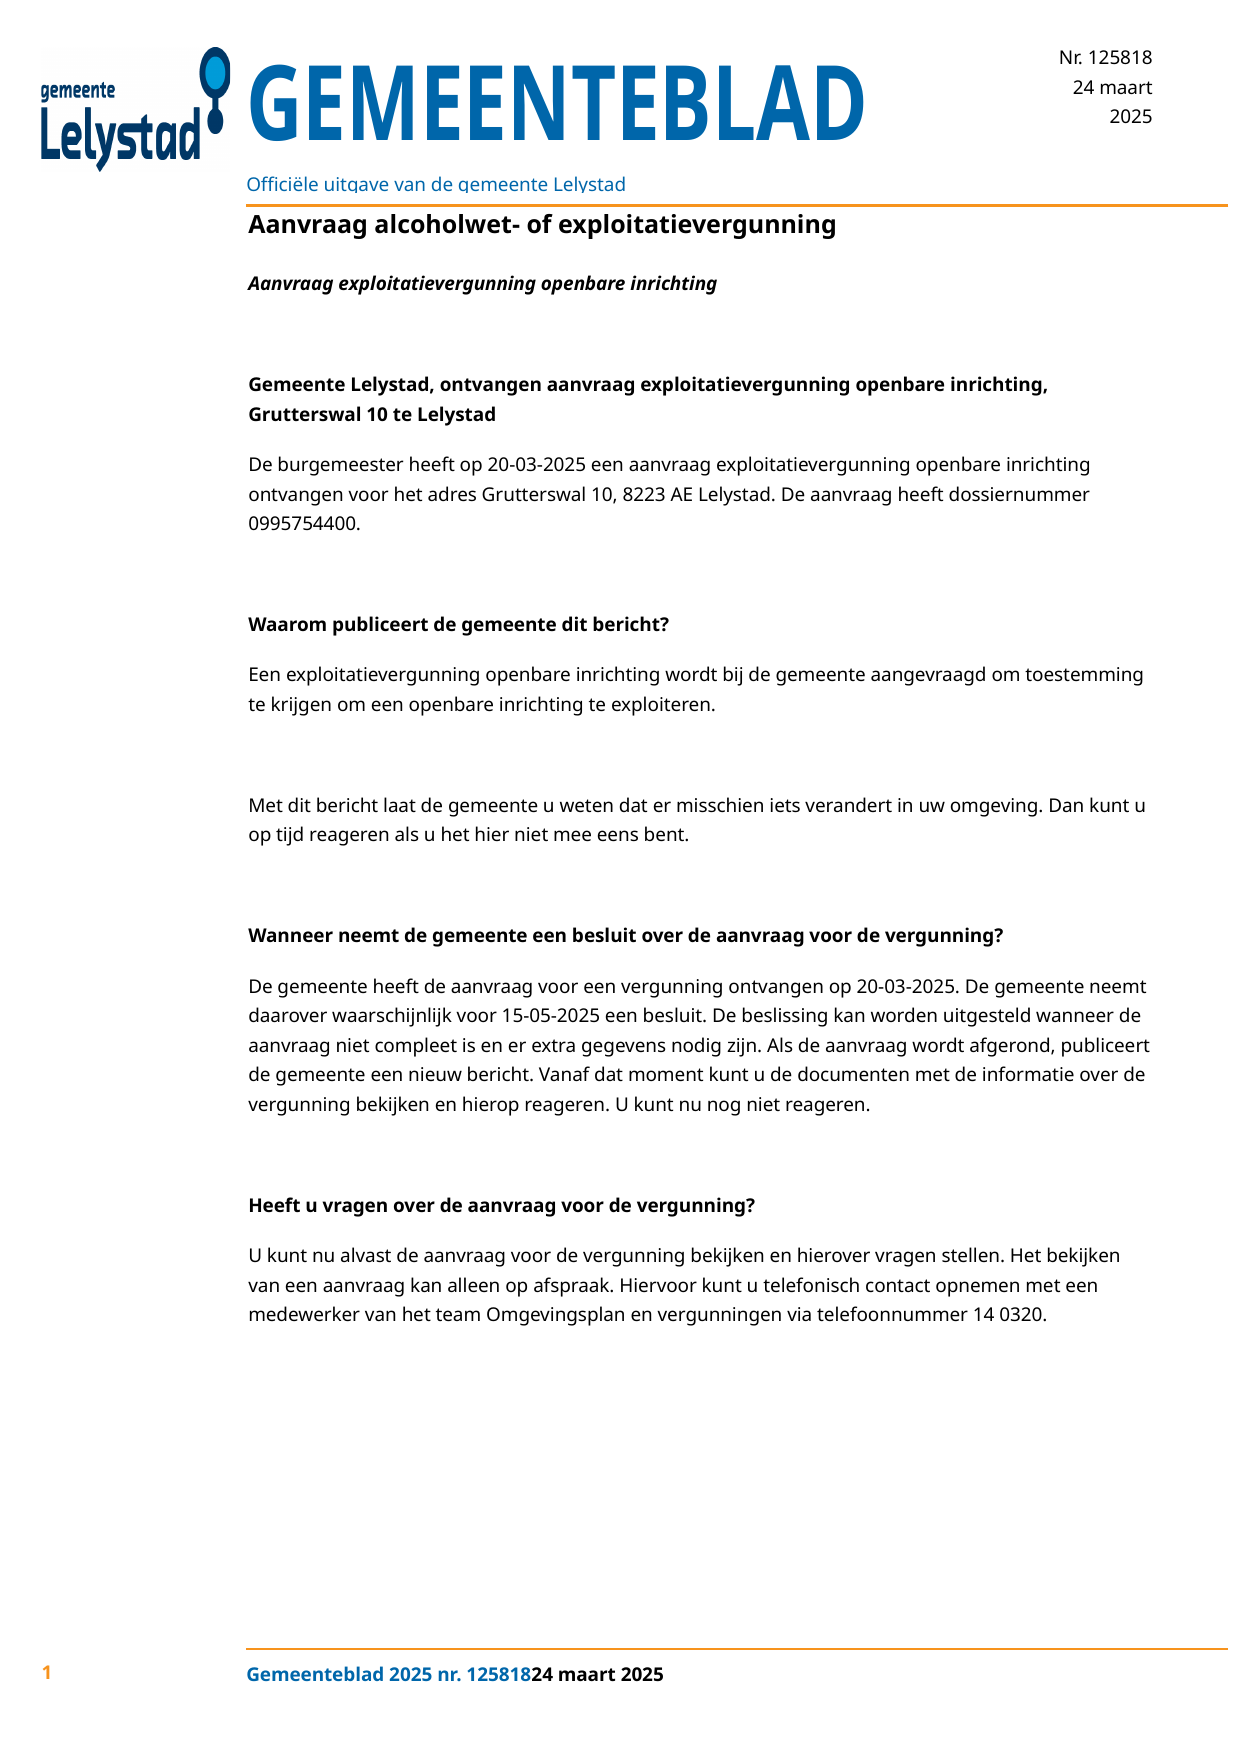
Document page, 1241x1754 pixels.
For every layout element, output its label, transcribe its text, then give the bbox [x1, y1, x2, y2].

text Gemeente Lelystad, ontvangen aanvraag exploitatievergunning openbare inrichting, Grutterswal 10 te Lelystad [248, 371, 1152, 426]
text Aanvraag exploitatievergunning openbare inrichting [248, 270, 1152, 296]
text Met dit bericht laat de gemeente u weten dat er misschien iets verandert in uw omgeving. Dan kunt u op tijd reageren als u het hier niet mee eens bent. [248, 792, 1152, 847]
text U kunt nu alvast de aanvraag voor de vergunning bekijken en hierover vragen stellen. Het bekijken van een aanvraag kan alleen op afspraak. Hiervoor kunt u telefonisch contact opnemen met een medewerker van het team Omgevingsplan en vergunningen via telefoonnummer 14 0320. [248, 1242, 1152, 1327]
text De gemeente heeft de aanvraag voor een vergunning ontvangen op 20-03-2025. De gemeente neemt daarover waarschijnlijk voor 15-05-2025 een besluit. De beslissing kan worden uitgesteld wanneer de aanvraag niet compleet is en er extra gegevens nodig zijn. Als de aanvraag wordt afgerond, publiceert de gemeente een nieuw bericht. Vanaf dat moment kunt u de documenten met de informatie over de vergunning bekijken en hierop reageren. U kunt nu nog niet reageren. [248, 973, 1152, 1117]
text Aanvraag alcoholwet- of exploitatievergunning [248, 207, 1152, 241]
text De burgemeester heeft op 20-03-2025 een aanvraag exploitatievergunning openbare inrichting ontvangen voor het adres Grutterswal 10, 8223 AE Lelystad. De aanvraag heeft dossiernummer 0995754400. [248, 451, 1152, 536]
text Heeft u vragen over de aanvraag voor de vergunning? [248, 1192, 1152, 1218]
text Een exploitatievergunning openbare inrichting wordt bij de gemeente aangevraagd om toestemming te krijgen om een openbare inrichting te exploiteren. [248, 662, 1152, 717]
text Waarom publiceert de gemeente dit bericht? [248, 611, 1152, 637]
picture [41, 47, 231, 172]
text Wanneer neemt de gemeente een besluit over de aanvraag voor de vergunning? [248, 922, 1152, 948]
